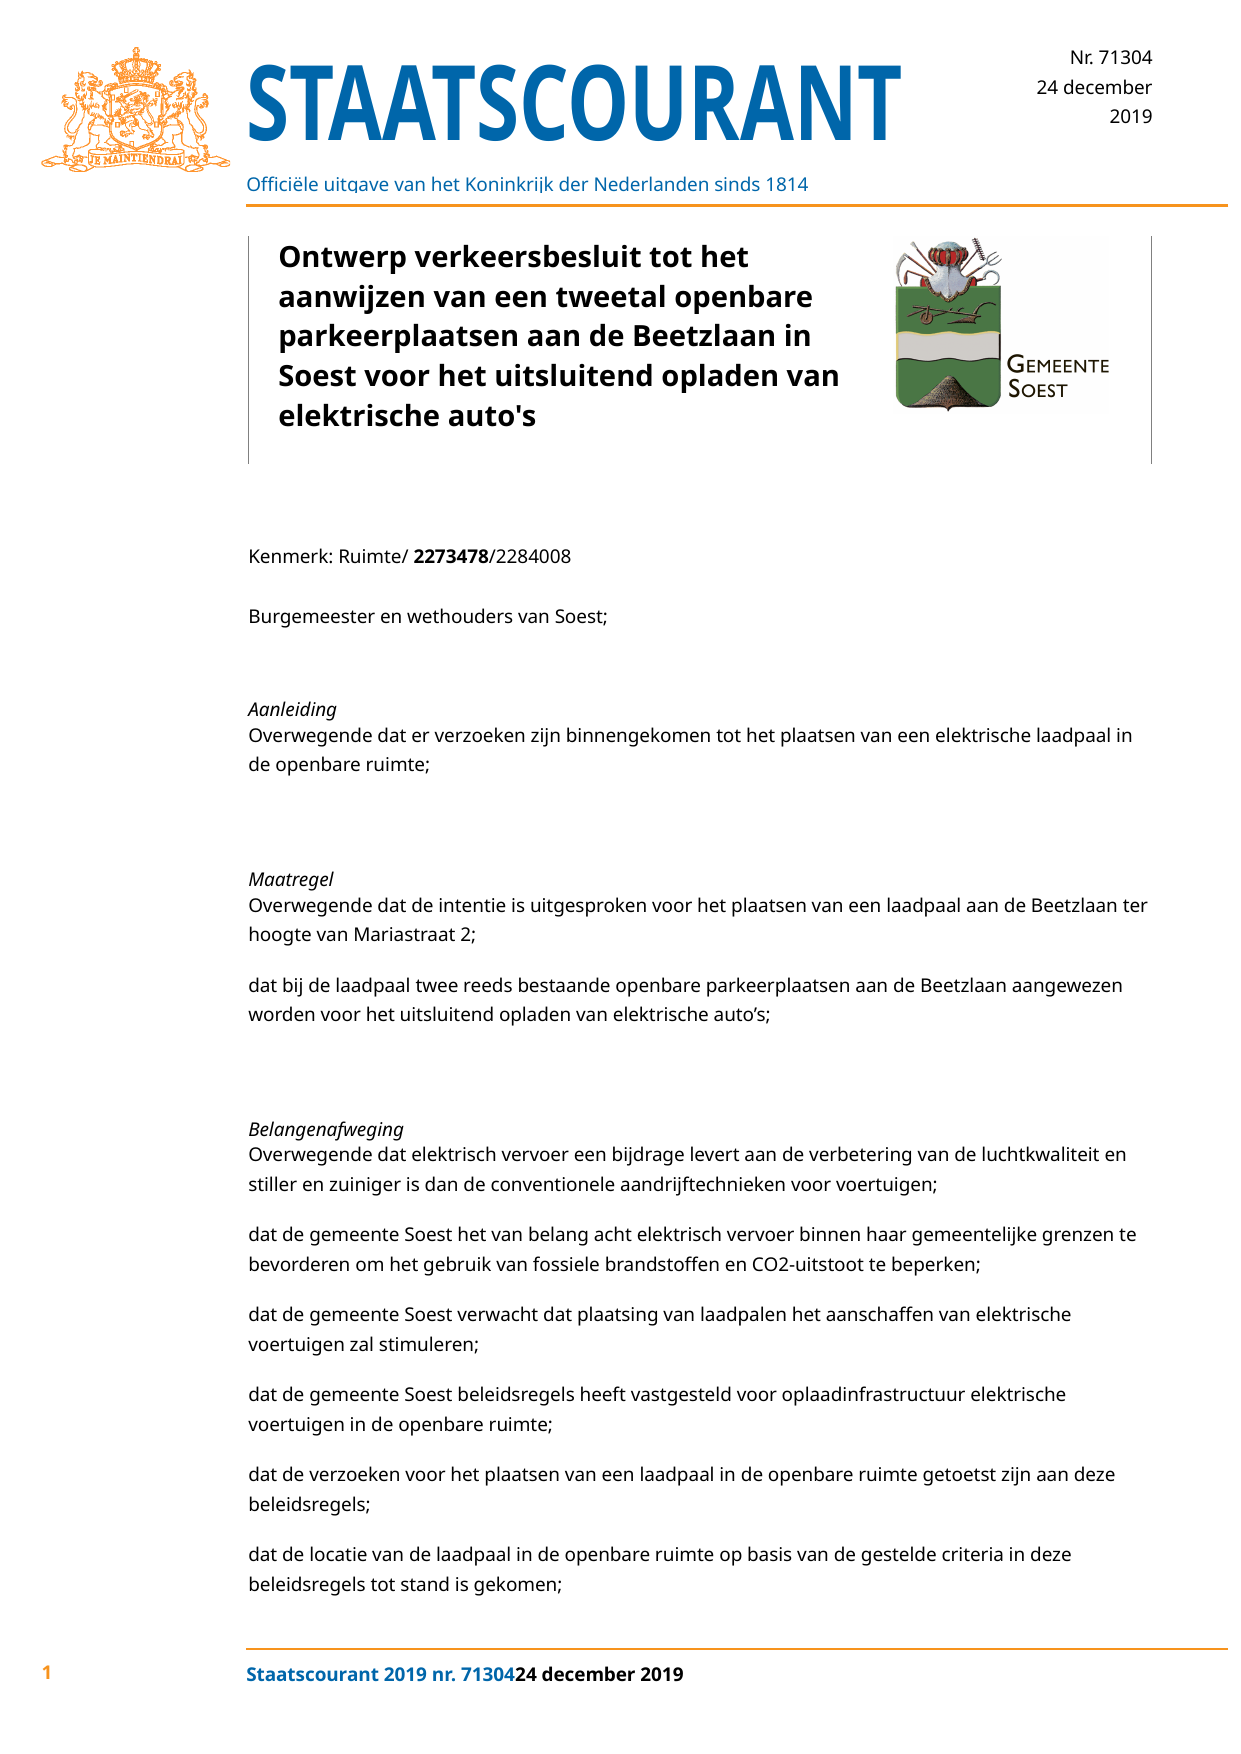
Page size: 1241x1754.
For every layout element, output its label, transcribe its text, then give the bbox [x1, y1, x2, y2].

text dat de verzoeken voor het plaatsen van een laadpaal in de openbare ruimte getoetst zijn aan deze beleidsregels; [248, 1461, 1152, 1517]
table_header [850, 236, 892, 413]
text dat de gemeente Soest het van belang acht elektrisch vervoer binnen haar gemeentelijke grenzen te bevorderen om het gebruik van fossiele brandstoffen en CO2-uitstoot te beperken; [248, 1221, 1152, 1277]
text dat de locatie van de laadpaal in de openbare ruimte op basis van de gestelde criteria in deze beleidsregels tot stand is gekomen; [248, 1541, 1152, 1597]
table_header [850, 414, 1151, 464]
picture [892, 236, 1109, 414]
text Overwegende dat de intentie is uitgesproken voor het plaatsen van een laadpaal aan de Beetzlaan ter hoogte van Mariastraat 2; [248, 892, 1152, 947]
text Aanleiding [248, 696, 1152, 722]
text Overwegende dat er verzoeken zijn binnengekomen tot het plaatsen van een elektrische laadpaal in de openbare ruimte; [248, 722, 1152, 777]
text Kenmerk: Ruimte/ 2273478/2284008 [248, 544, 1152, 569]
table_header [1109, 236, 1151, 413]
text Burgemeester en wethouders van Soest; [248, 603, 1152, 628]
text Belangenafweging [248, 1116, 1152, 1141]
text dat de gemeente Soest beleidsregels heeft vastgesteld voor oplaadinfrastructuur elektrische voertuigen in de openbare ruimte; [248, 1381, 1152, 1437]
text Maatregel [248, 866, 1152, 892]
table_header Ontwerp verkeersbesluit tot het aanwijzen van een tweetal openbare parkeerplaatsen aan de Beetzlaan in Soest voor het uitsluitend opladen van elektrische auto's [249, 236, 850, 464]
text dat bij de laadpaal twee reeds bestaande openbare parkeerplaatsen aan de Beetzlaan aangewezen worden voor het uitsluitend opladen van elektrische auto’s; [248, 972, 1152, 1027]
text dat de gemeente Soest verwacht dat plaatsing van laadpalen het aanschaffen van elektrische voertuigen zal stimuleren; [248, 1301, 1152, 1357]
picture [41, 47, 231, 172]
text Overwegende dat elektrisch vervoer een bijdrage levert aan de verbetering van de luchtkwaliteit en stiller en zuiniger is dan de conventionele aandrijftechnieken voor voertuigen; [248, 1141, 1152, 1197]
